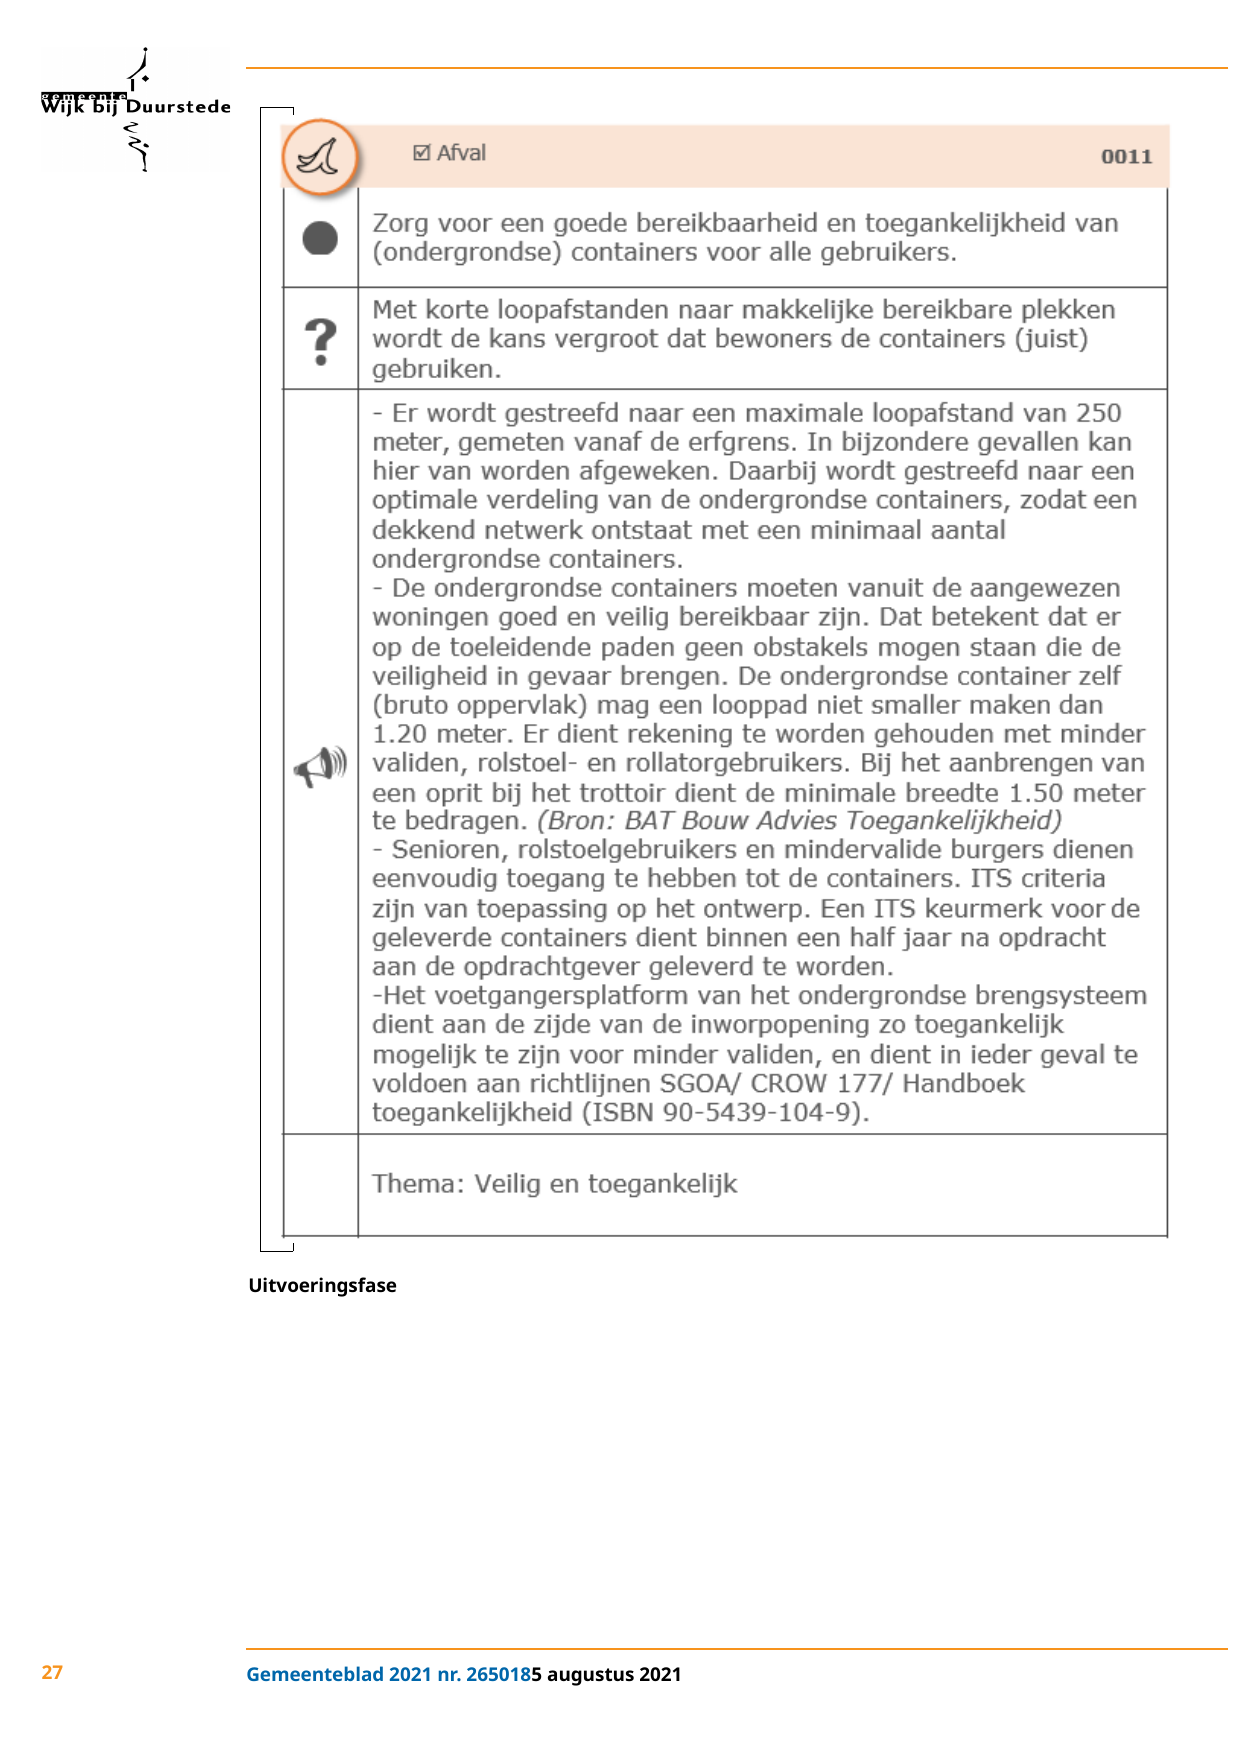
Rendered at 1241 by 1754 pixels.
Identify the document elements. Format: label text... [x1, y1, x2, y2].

picture [41, 47, 231, 172]
text Uitvoeringsfase [248, 1273, 1152, 1298]
picture [268, 115, 1173, 1243]
